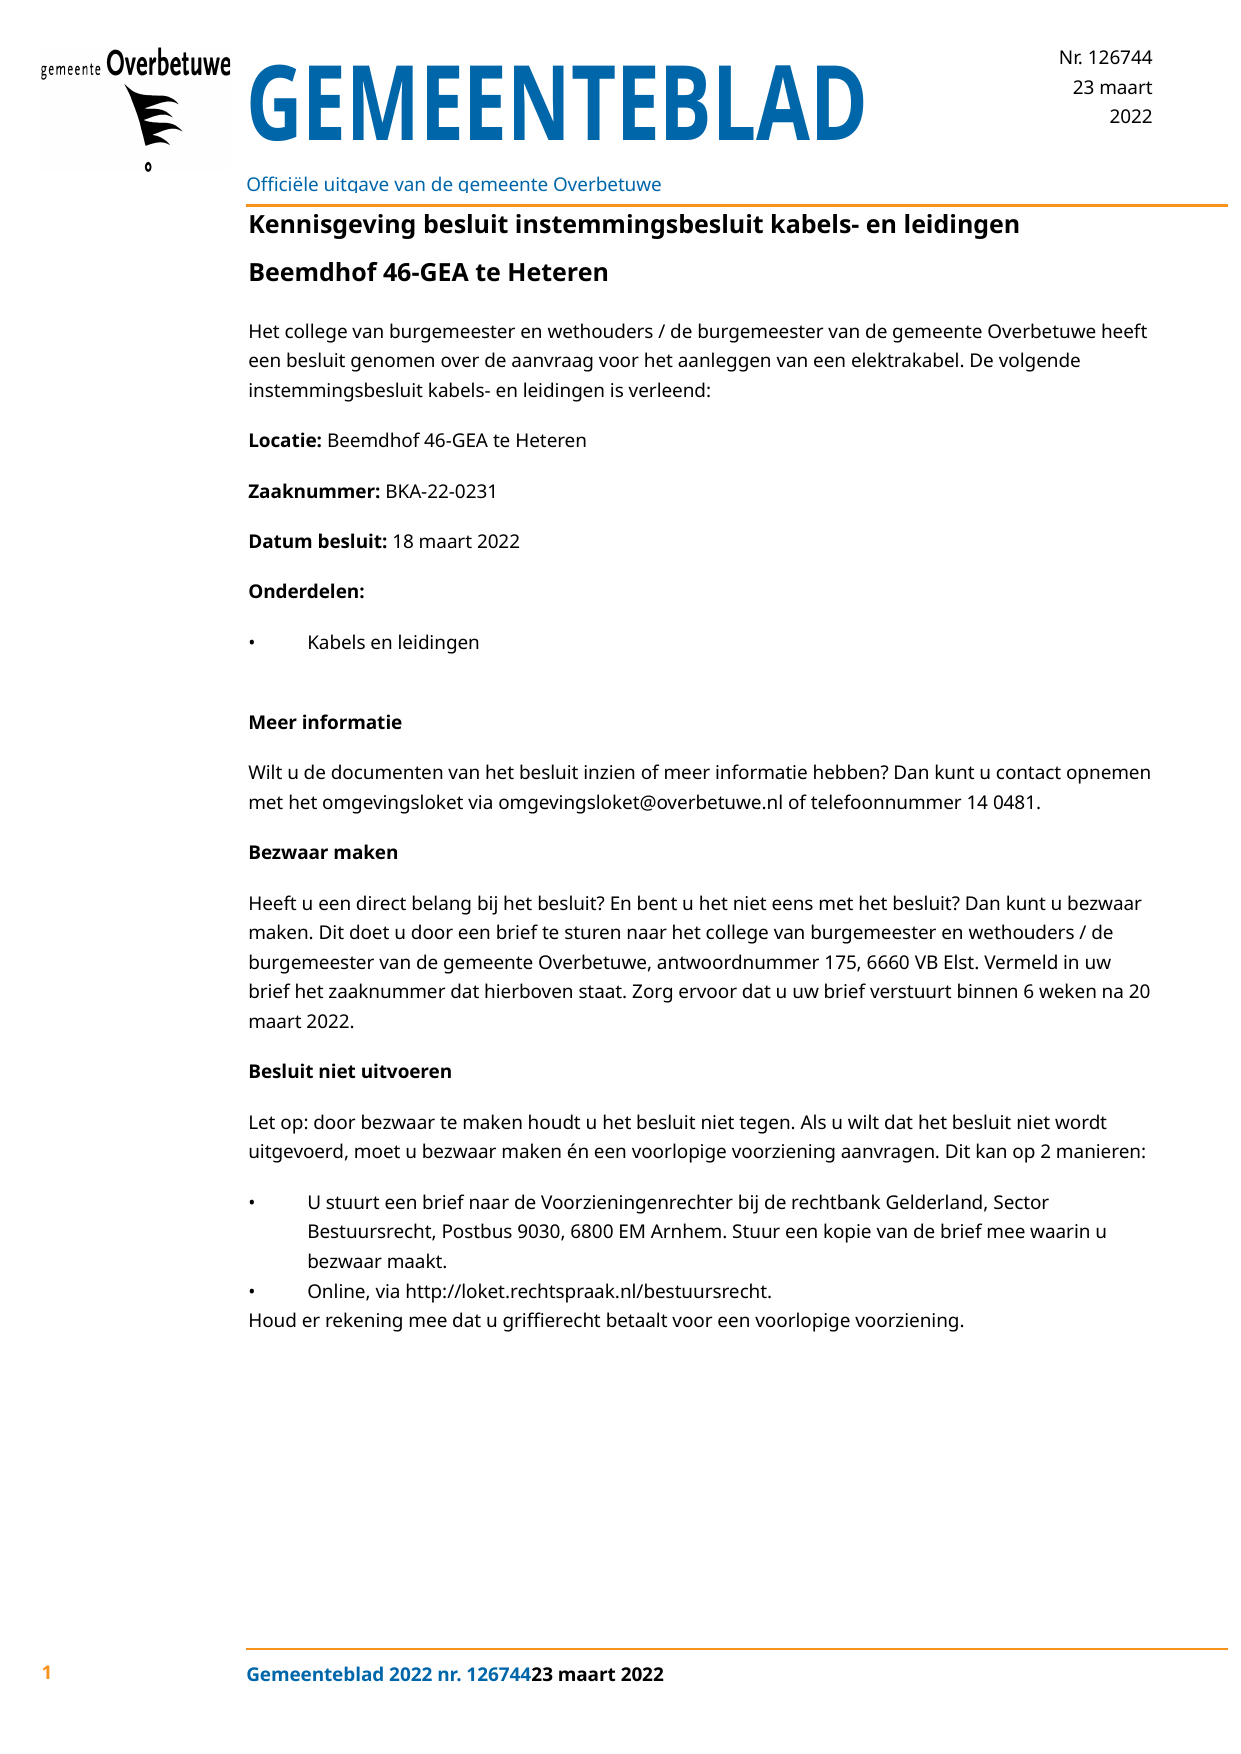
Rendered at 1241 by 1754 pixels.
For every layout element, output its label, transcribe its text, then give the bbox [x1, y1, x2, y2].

text Wilt u de documenten van het besluit inzien of meer informatie hebben? Dan kunt u contact opnemen met het omgevingsloket via omgevingsloket@overbetuwe.nl of telefoonnummer 14 0481. [248, 759, 1152, 815]
text Zaaknummer: BKA-22-0231 [248, 478, 1152, 504]
list Online, via http://loket.rechtspraak.nl/bestuursrecht. [248, 1278, 1152, 1304]
text Het college van burgemeester en wethouders / de burgemeester van de gemeente Overbetuwe heeft een besluit genomen over de aanvraag voor het aanleggen van een elektrakabel. De volgende instemmingsbesluit kabels- en leidingen is verleend: [248, 318, 1152, 403]
text Kennisgeving besluit instemmingsbesluit kabels- en leidingen Beemdhof 46-GEA te Heteren [248, 207, 1152, 288]
text Meer informatie [248, 709, 1152, 735]
text Bezwaar maken [248, 839, 1152, 865]
picture [41, 47, 231, 172]
text Locatie: Beemdhof 46-GEA te Heteren [248, 427, 1152, 453]
text Besluit niet uitvoeren [248, 1059, 1152, 1084]
text Datum besluit: 18 maart 2022 [248, 528, 1152, 554]
text Onderdelen: [248, 579, 1152, 604]
list U stuurt een brief naar de Voorzieningenrechter bij de rechtbank Gelderland, Sector Bestuursrecht, Postbus 9030, 6800 EM Arnhem. Stuur een kopie van de brief mee waarin u bezwaar maakt. [248, 1189, 1152, 1274]
text Houd er rekening mee dat u griffierecht betaalt voor een voorlopige voorziening. [248, 1307, 1152, 1333]
list Kabels en leidingen [248, 629, 1152, 655]
text Let op: door bezwaar te maken houdt u het besluit niet tegen. Als u wilt dat het besluit niet wordt uitgevoerd, moet u bezwaar maken én een voorlopige voorziening aanvragen. Dit kan op 2 manieren: [248, 1109, 1152, 1164]
text Heeft u een direct belang bij het besluit? En bent u het niet eens met het besluit? Dan kunt u bezwaar maken. Dit doet u door een brief te sturen naar het college van burgemeester en wethouders / de burgemeester van de gemeente Overbetuwe, antwoordnummer 175, 6660 VB Elst. Vermeld in uw brief het zaaknummer dat hierboven staat. Zorg ervoor dat u uw brief verstuurt binnen 6 weken na 20 maart 2022. [248, 890, 1152, 1034]
